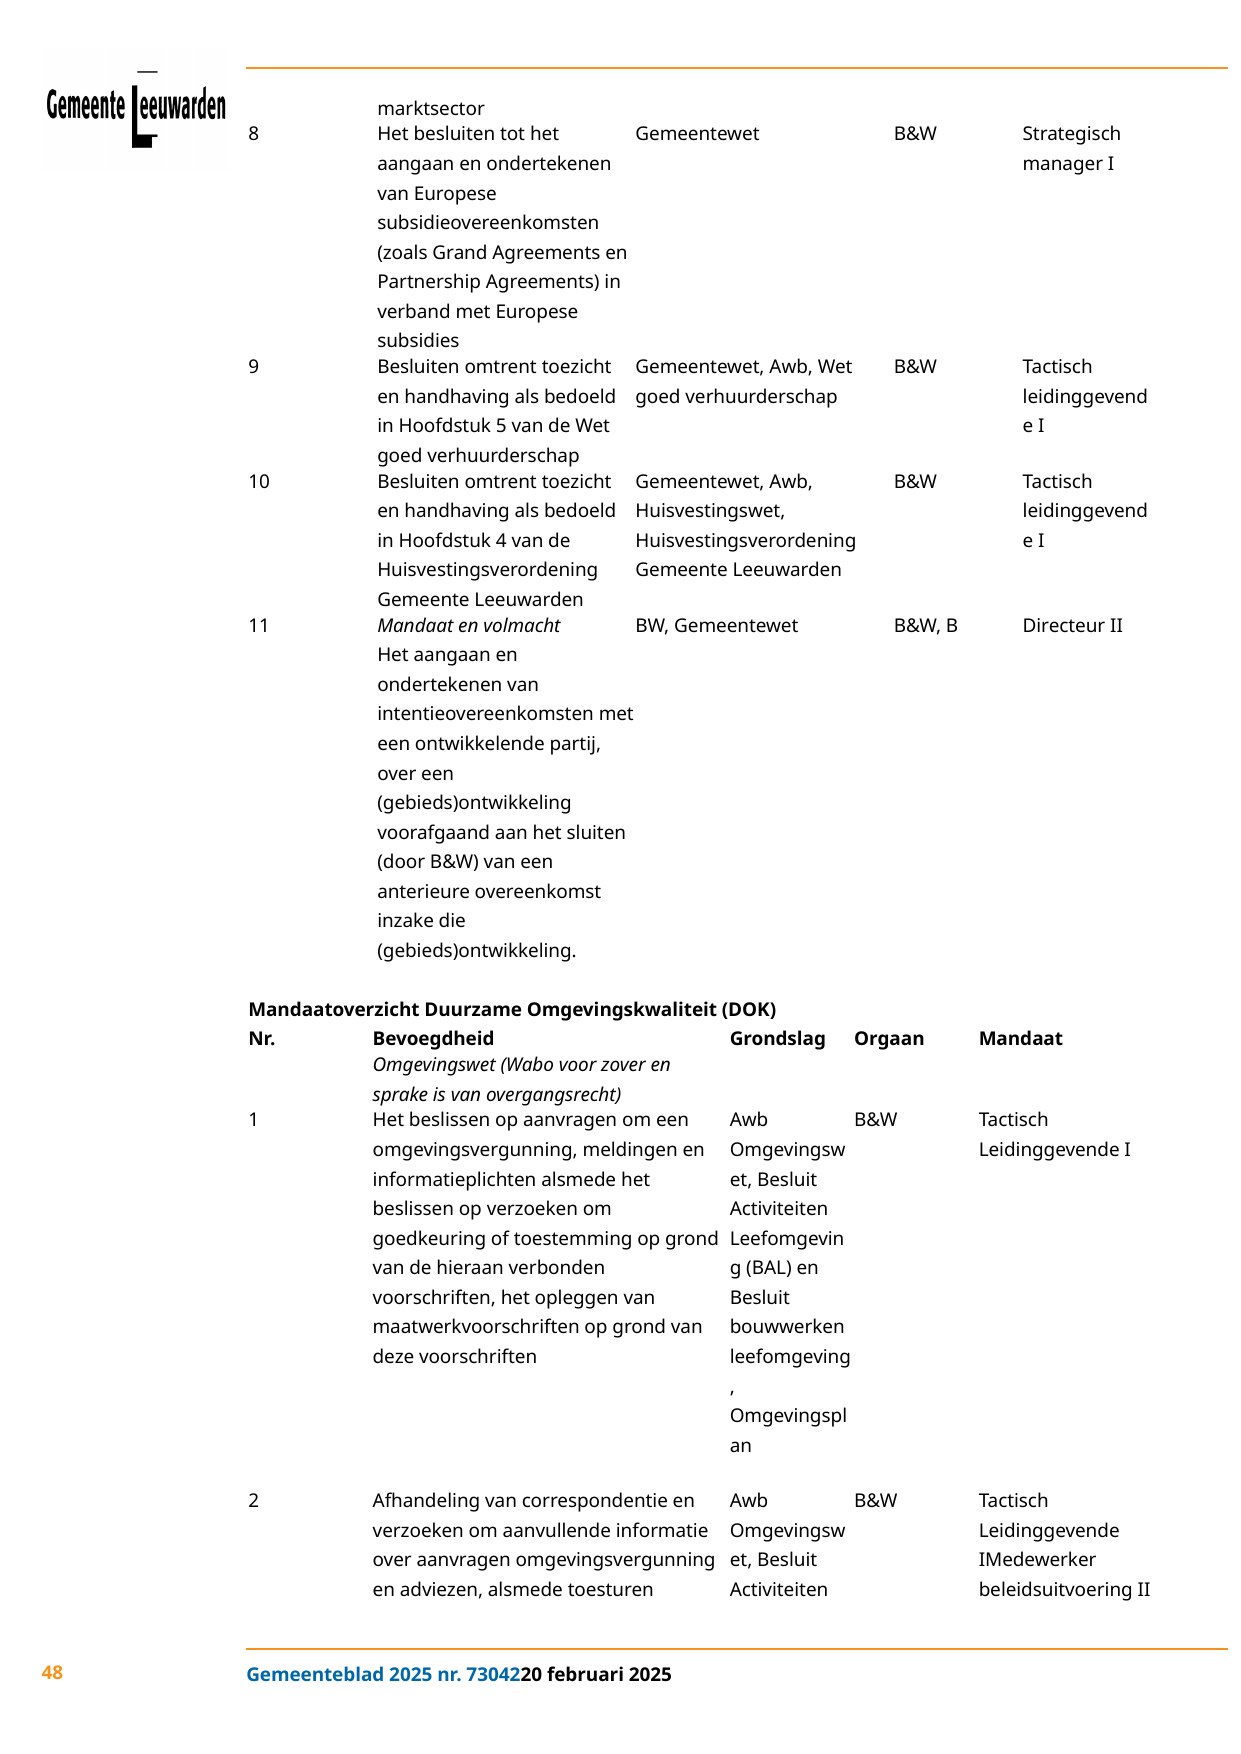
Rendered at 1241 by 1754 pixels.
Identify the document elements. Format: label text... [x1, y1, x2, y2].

table_cell Besluiten omtrent toezicht en handhaving als bedoeld in Hoofdstuk 4 van de Huisvestingsverordening Gemeente Leeuwarden [377, 468, 635, 612]
table_cell Mandaat en volmacht Het aangaan en ondertekenen van intentieovereenkomsten met een ontwikkelende partij, over een (gebieds)ontwikkeling voorafgaand aan het sluiten (door B&W) van een anterieure overeenkomst inzake die (gebieds)ontwikkeling. [377, 612, 635, 963]
table_header Nr. [248, 1026, 372, 1051]
table_cell B&W [854, 1107, 978, 1487]
table_cell B&W [894, 468, 1022, 612]
table_header Mandaat [979, 1026, 1152, 1051]
table_cell Gemeentewet, Awb, Wet goed verhuurderschap [635, 353, 893, 468]
table_cell 1 [248, 1107, 372, 1487]
table_cell Afhandeling van correspondentie en verzoeken om aanvullende informatie over aanvragen omgevingsvergunning en adviezen, alsmede toesturen [373, 1487, 729, 1602]
table_cell Omgevingswet (Wabo voor zover en sprake is van overgangsrecht) [373, 1051, 729, 1107]
table_cell Het beslissen op aanvragen om een omgevingsvergunning, meldingen en informatieplichten alsmede het beslissen op verzoeken om goedkeuring of toestemming op grond van de hieraan verbonden voorschriften, het opleggen van maatwerkvoorschriften op grond van deze voorschriften [373, 1107, 729, 1487]
table_cell Strategisch manager I [1023, 121, 1152, 353]
table_cell Gemeentewet [635, 121, 893, 353]
table_cell [1023, 95, 1152, 121]
table_cell 8 [248, 121, 377, 353]
table_cell [248, 1051, 372, 1107]
table_cell Het besluiten tot het aangaan en ondertekenen van Europese subsidieovereenkomsten (zoals Grand Agreements en Partnership Agreements) in verband met Europese subsidies [377, 121, 635, 353]
table_cell Tactisch leidinggevende I [1023, 353, 1152, 468]
table_cell [248, 95, 377, 121]
table_cell B&W [894, 353, 1022, 468]
table_cell B&W [894, 121, 1022, 353]
table_cell BW, Gemeentewet [635, 612, 893, 963]
table_cell [635, 95, 893, 121]
table_header Grondslag [730, 1026, 854, 1051]
table_cell Tactisch leidinggevende I [1023, 468, 1152, 612]
table_cell Tactisch Leidinggevende I [979, 1107, 1152, 1487]
table_cell 11 [248, 612, 377, 963]
table_cell [894, 95, 1022, 121]
table_cell 2 [248, 1487, 372, 1602]
table_cell B&W, B [894, 612, 1022, 963]
table_cell marktsector [377, 95, 635, 121]
picture [41, 47, 231, 172]
table_cell [854, 1051, 978, 1107]
table_cell [730, 1051, 854, 1107]
table_cell [979, 1051, 1152, 1107]
table_header Orgaan [854, 1026, 978, 1051]
table_cell Besluiten omtrent toezicht en handhaving als bedoeld in Hoofdstuk 5 van de Wet goed verhuurderschap [377, 353, 635, 468]
table_cell 10 [248, 468, 377, 612]
text Mandaatoverzicht Duurzame Omgevingskwaliteit (DOK) [248, 996, 1152, 1022]
table_header Bevoegdheid [373, 1026, 729, 1051]
table_cell Awb Omgevingswet, Besluit Activiteiten [730, 1487, 854, 1602]
table_cell Directeur II [1023, 612, 1152, 963]
table_cell Tactisch Leidinggevende IMedewerker beleidsuitvoering II [979, 1487, 1152, 1602]
table_cell Gemeentewet, Awb, Huisvestingswet, Huisvestingsverordening Gemeente Leeuwarden [635, 468, 893, 612]
table_cell B&W [854, 1487, 978, 1602]
table_cell Awb Omgevingswet, Besluit Activiteiten Leefomgeving (BAL) en Besluit bouwwerken leefomgeving, Omgevingsplan [730, 1107, 854, 1487]
table_cell 9 [248, 353, 377, 468]
